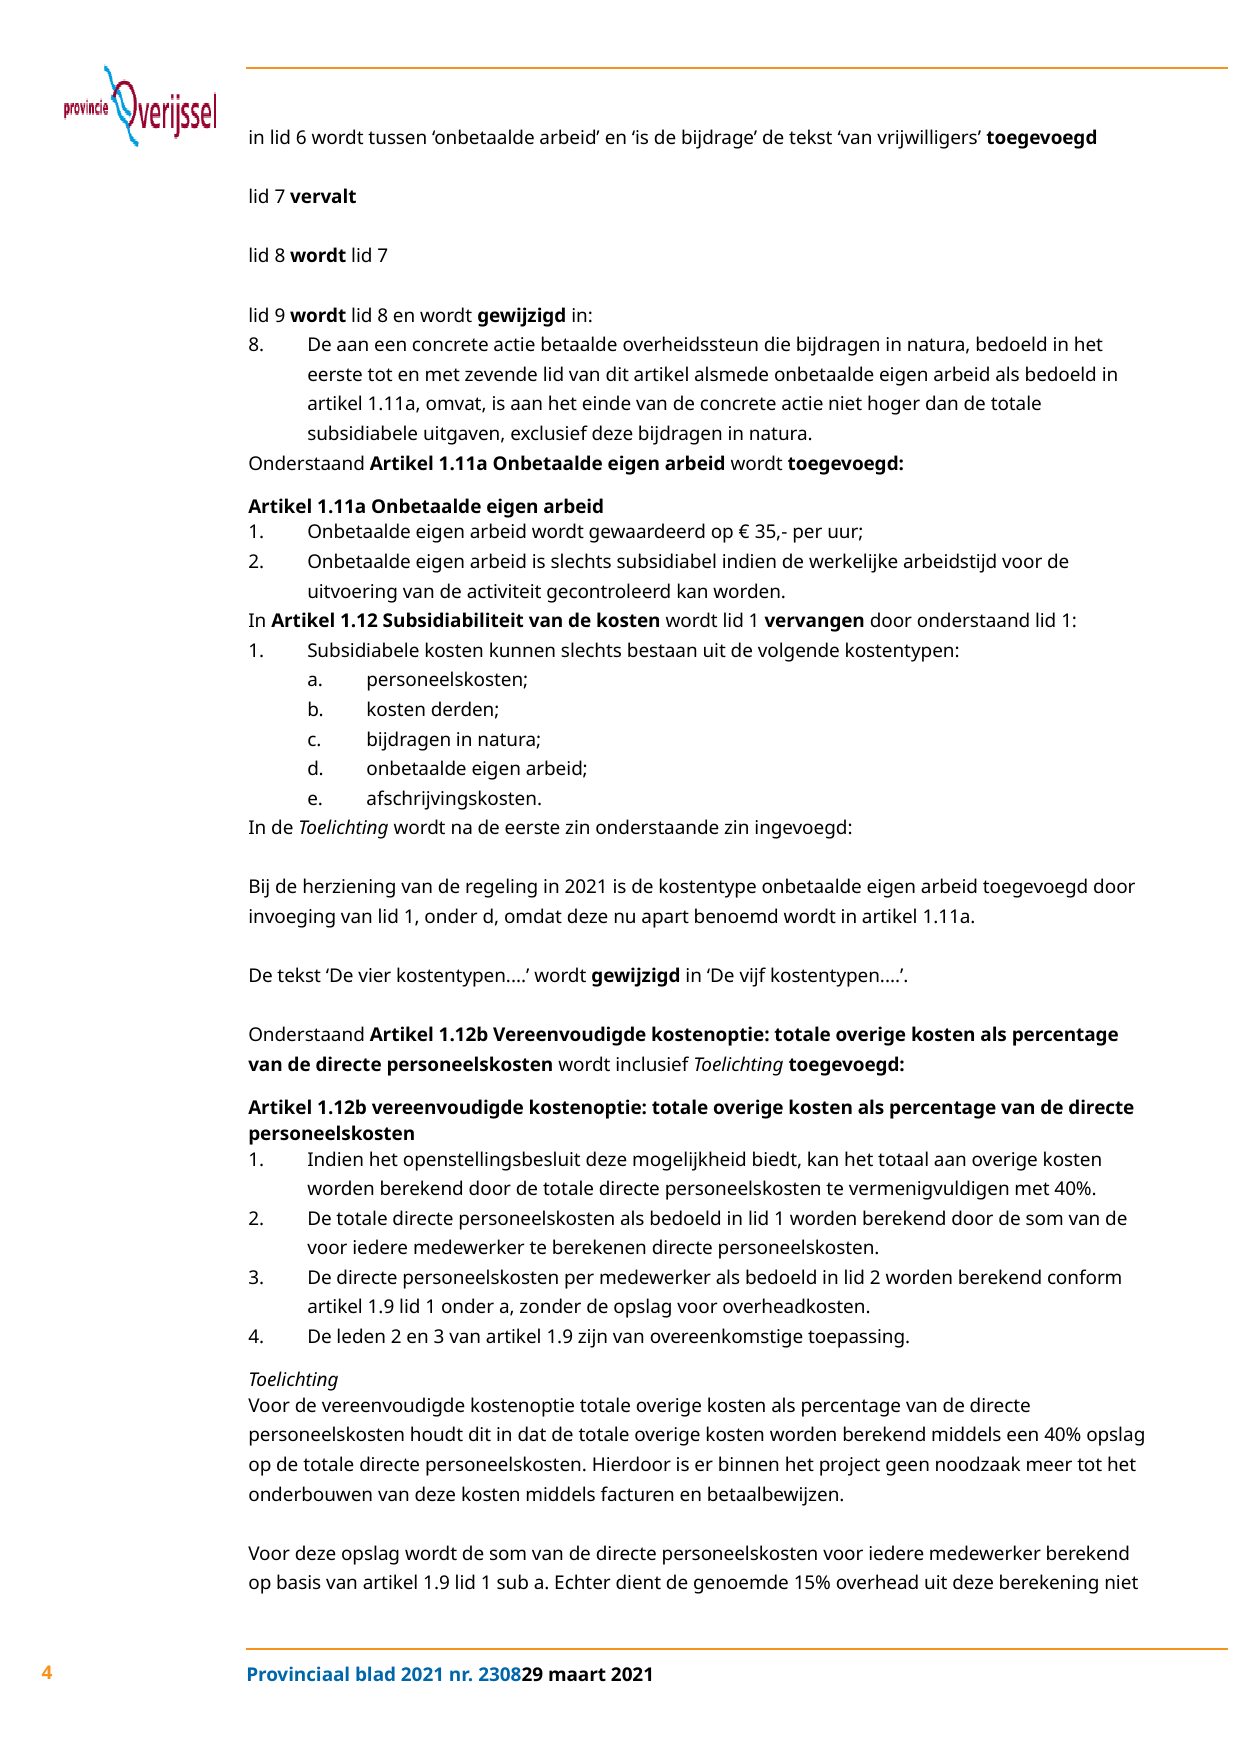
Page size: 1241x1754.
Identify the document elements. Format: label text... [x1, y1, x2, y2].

text Onderstaand Artikel 1.11a Onbetaalde eigen arbeid wordt toegevoegd: [248, 450, 1152, 476]
text Bij de herziening van de regeling in 2021 is de kostentype onbetaalde eigen arbeid toegevoegd door invoeging van lid 1, onder d, omdat deze nu apart benoemd wordt in artikel 1.11a. [248, 874, 1152, 929]
list Onbetaalde eigen arbeid is slechts subsidiabel indien de werkelijke arbeidstijd voor de uitvoering van de activiteit gecontroleerd kan worden. [248, 548, 1152, 603]
list De aan een concrete actie betaalde overheidssteun die bijdragen in natura, bedoeld in het eerste tot en met zevende lid van dit artikel alsmede onbetaalde eigen arbeid als bedoeld in artikel 1.11a, omvat, is aan het einde van de concrete actie niet hoger dan de totale subsidiabele uitgaven, exclusief deze bijdragen in natura. [248, 331, 1152, 446]
list kosten derden; [307, 696, 1152, 722]
text lid 9 wordt lid 8 en wordt gewijzigd in: [248, 302, 1152, 328]
list De leden 2 en 3 van artikel 1.9 zijn van overeenkomstige toepassing. [248, 1323, 1152, 1349]
list Onbetaalde eigen arbeid wordt gewaardeerd op € 35,- per uur; [248, 519, 1152, 544]
picture [41, 47, 231, 172]
text Toelichting [248, 1366, 1152, 1392]
list De directe personeelskosten per medewerker als bedoeld in lid 2 worden berekend conform artikel 1.9 lid 1 onder a, zonder de opslag voor overheadkosten. [248, 1264, 1152, 1319]
list De totale directe personeelskosten als bedoeld in lid 1 worden berekend door de som van de voor iedere medewerker te berekenen directe personeelskosten. [248, 1205, 1152, 1260]
text lid 7 vervalt [248, 183, 1152, 209]
text Voor deze opslag wordt de som van de directe personeelskosten voor iedere medewerker berekend op basis van artikel 1.9 lid 1 sub a. Echter dient de genoemde 15% overhead uit deze berekening niet [248, 1540, 1152, 1595]
list bijdragen in natura; [307, 726, 1152, 751]
list personeelskosten; [307, 667, 1152, 692]
text in lid 6 wordt tussen ‘onbetaalde arbeid’ en ‘is de bijdrage’ de tekst ‘van vrijwilligers’ toegevoegd [248, 124, 1152, 150]
text Voor de vereenvoudigde kostenoptie totale overige kosten als percentage van de directe personeelskosten houdt dit in dat de totale overige kosten worden berekend middels een 40% opslag op de totale directe personeelskosten. Hierdoor is er binnen het project geen noodzaak meer tot het onderbouwen van deze kosten middels facturen en betaalbewijzen. [248, 1392, 1152, 1507]
text De tekst ‘De vier kostentypen....’ wordt gewijzigd in ‘De vijf kostentypen....’. [248, 962, 1152, 988]
text In Artikel 1.12 Subsidiabiliteit van de kosten wordt lid 1 vervangen door onderstaand lid 1: [248, 607, 1152, 633]
list Indien het openstellingsbesluit deze mogelijkheid biedt, kan het totaal aan overige kosten worden berekend door de totale directe personeelskosten te vermenigvuldigen met 40%. [248, 1146, 1152, 1201]
text lid 8 wordt lid 7 [248, 243, 1152, 268]
text In de Toelichting wordt na de eerste zin onderstaande zin ingevoegd: [248, 814, 1152, 840]
text Artikel 1.12b vereenvoudigde kostenoptie: totale overige kosten als percentage van de directe personeelskosten [248, 1094, 1152, 1146]
list onbetaalde eigen arbeid; [307, 755, 1152, 781]
text Onderstaand Artikel 1.12b Vereenvoudigde kostenoptie: totale overige kosten als percentage van de directe personeelskosten wordt inclusief Toelichting toegevoegd: [248, 1022, 1152, 1077]
list afschrijvingskosten. [307, 785, 1152, 811]
text Artikel 1.11a Onbetaalde eigen arbeid [248, 493, 1152, 519]
list Subsidiabele kosten kunnen slechts bestaan uit de volgende kostentypen: [248, 637, 1152, 663]
